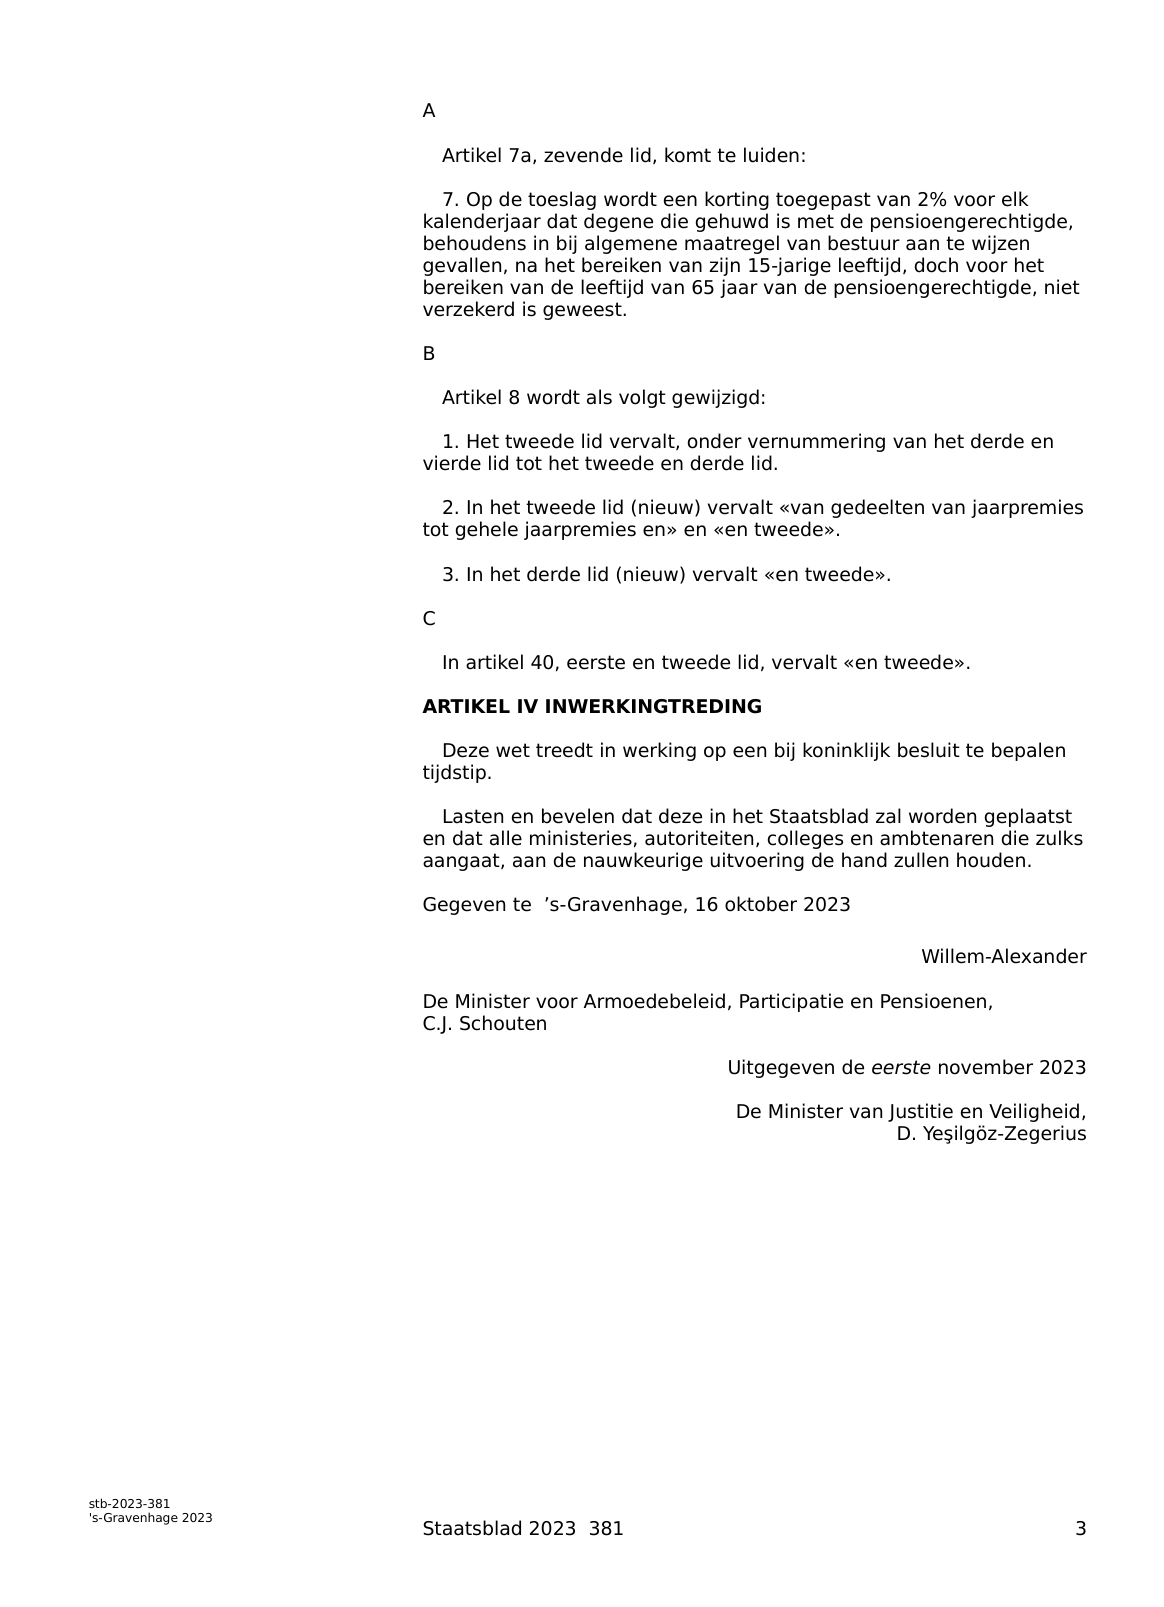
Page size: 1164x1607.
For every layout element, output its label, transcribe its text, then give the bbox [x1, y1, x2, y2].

text Deze wet treedt in werking op een bij koninklijk besluit te bepalen tijdstip. [422, 740, 1087, 784]
subtitle ARTIKEL IV INWERKINGTREDING [422, 696, 1087, 718]
text 7. Op de toeslag wordt een korting toegepast van 2% voor elk kalenderjaar dat degene die gehuwd is met de pensioengerechtigde, behoudens in bij algemene maatregel van bestuur aan te wijzen gevallen, na het bereiken van zijn 15-jarige leeftijd, doch voor het bereiken van de leeftijd van 65 jaar van de pensioengerechtigde, niet verzekerd is geweest. [422, 189, 1087, 321]
text Artikel 8 wordt als volgt gewijzigd: [422, 387, 1087, 409]
text De Minister voor Armoedebeleid, Participatie en Pensioenen, C.J. Schouten [422, 991, 1087, 1034]
text 3. In het derde lid (nieuw) vervalt «en tweede». [422, 563, 1087, 585]
text In artikel 40, eerste en tweede lid, vervalt «en tweede». [422, 652, 1087, 674]
text 's-Gravenhage 2023 [88, 1511, 323, 1525]
text stb-2023-381 [88, 1497, 323, 1511]
text Artikel 7a, zevende lid, komt te luiden: [422, 144, 1087, 167]
text Uitgegeven de eerste november 2023 [422, 1057, 1087, 1079]
text A [422, 100, 1087, 122]
text Gegeven te ’s-Gravenhage, 16 oktober 2023 [422, 894, 1087, 916]
text B [422, 343, 1087, 365]
text Lasten en bevelen dat deze in het Staatsblad zal worden geplaatst en dat alle ministeries, autoriteiten, colleges en ambtenaren die zulks aangaat, aan de nauwkeurige uitvoering de hand zullen houden. [422, 806, 1087, 872]
text Willem-Alexander [422, 946, 1087, 968]
text 1. Het tweede lid vervalt, onder vernummering van het derde en vierde lid tot het tweede en derde lid. [422, 431, 1087, 475]
text 2. In het tweede lid (nieuw) vervalt «van gedeelten van jaarpremies tot gehele jaarpremies en» en «en tweede». [422, 497, 1087, 541]
text C [422, 608, 1087, 629]
text De Minister van Justitie en Veiligheid, D. Yeşilgöz-Zegerius [422, 1101, 1087, 1145]
